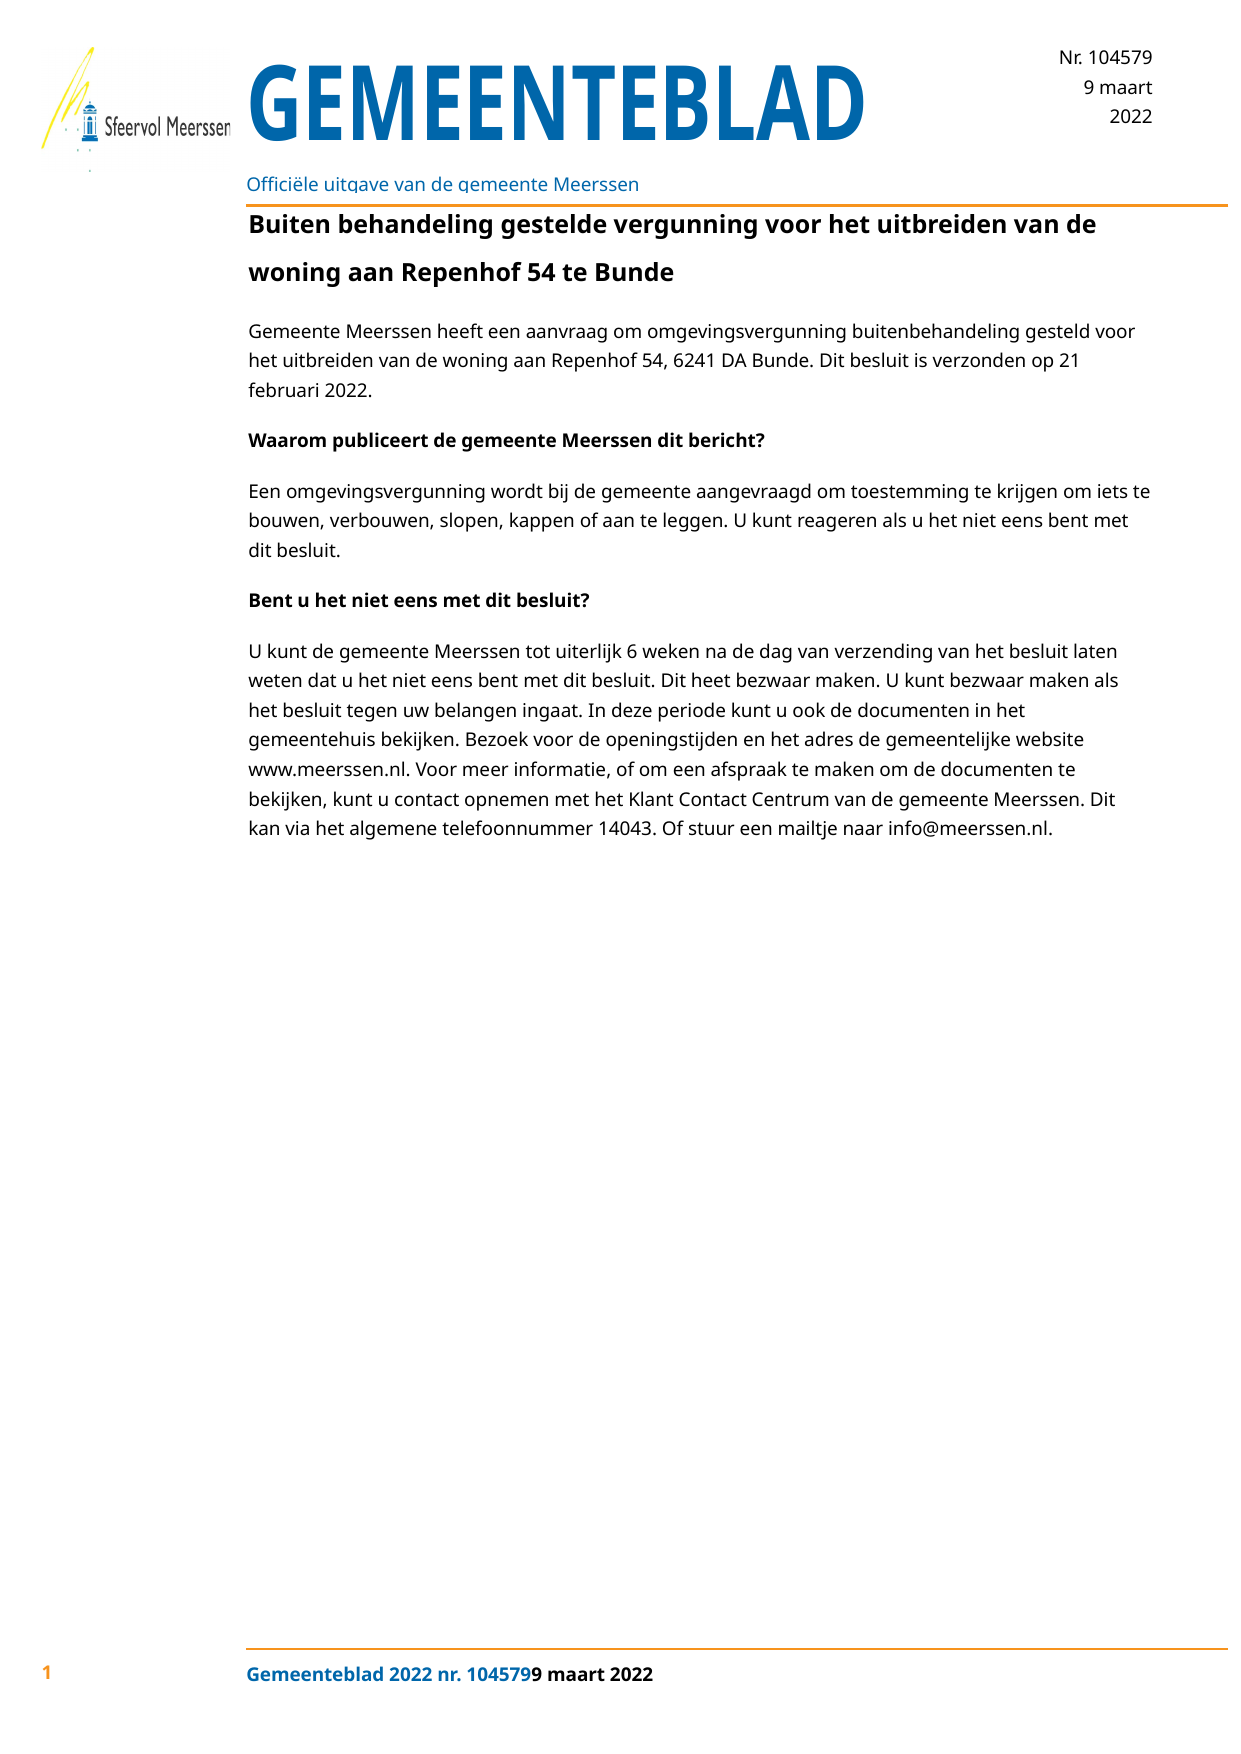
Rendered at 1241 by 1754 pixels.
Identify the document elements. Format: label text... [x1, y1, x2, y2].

text U kunt de gemeente Meerssen tot uiterlijk 6 weken na de dag van verzending van het besluit laten weten dat u het niet eens bent met dit besluit. Dit heet bezwaar maken. U kunt bezwaar maken als het besluit tegen uw belangen ingaat. In deze periode kunt u ook de documenten in het gemeentehuis bekijken. Bezoek voor de openingstijden en het adres de gemeentelijke website www.meerssen.nl. Voor meer informatie, of om een afspraak te maken om de documenten te bekijken, kunt u contact opnemen met het Klant Contact Centrum van de gemeente Meerssen. Dit kan via het algemene telefoonnummer 14043. Of stuur een mailtje naar info@meerssen.nl. [248, 638, 1152, 841]
text Bent u het niet eens met dit besluit? [248, 587, 1152, 613]
text Gemeente Meerssen heeft een aanvraag om omgevingsvergunning buitenbehandeling gesteld voor het uitbreiden van de woning aan Repenhof 54, 6241 DA Bunde. Dit besluit is verzonden op 21 februari 2022. [248, 318, 1152, 403]
picture [41, 47, 231, 172]
text Buiten behandeling gestelde vergunning voor het uitbreiden van de woning aan Repenhof 54 te Bunde [248, 207, 1152, 288]
text Een omgevingsvergunning wordt bij de gemeente aangevraagd om toestemming te krijgen om iets te bouwen, verbouwen, slopen, kappen of aan te leggen. U kunt reageren als u het niet eens bent met dit besluit. [248, 478, 1152, 563]
text Waarom publiceert de gemeente Meerssen dit bericht? [248, 427, 1152, 453]
